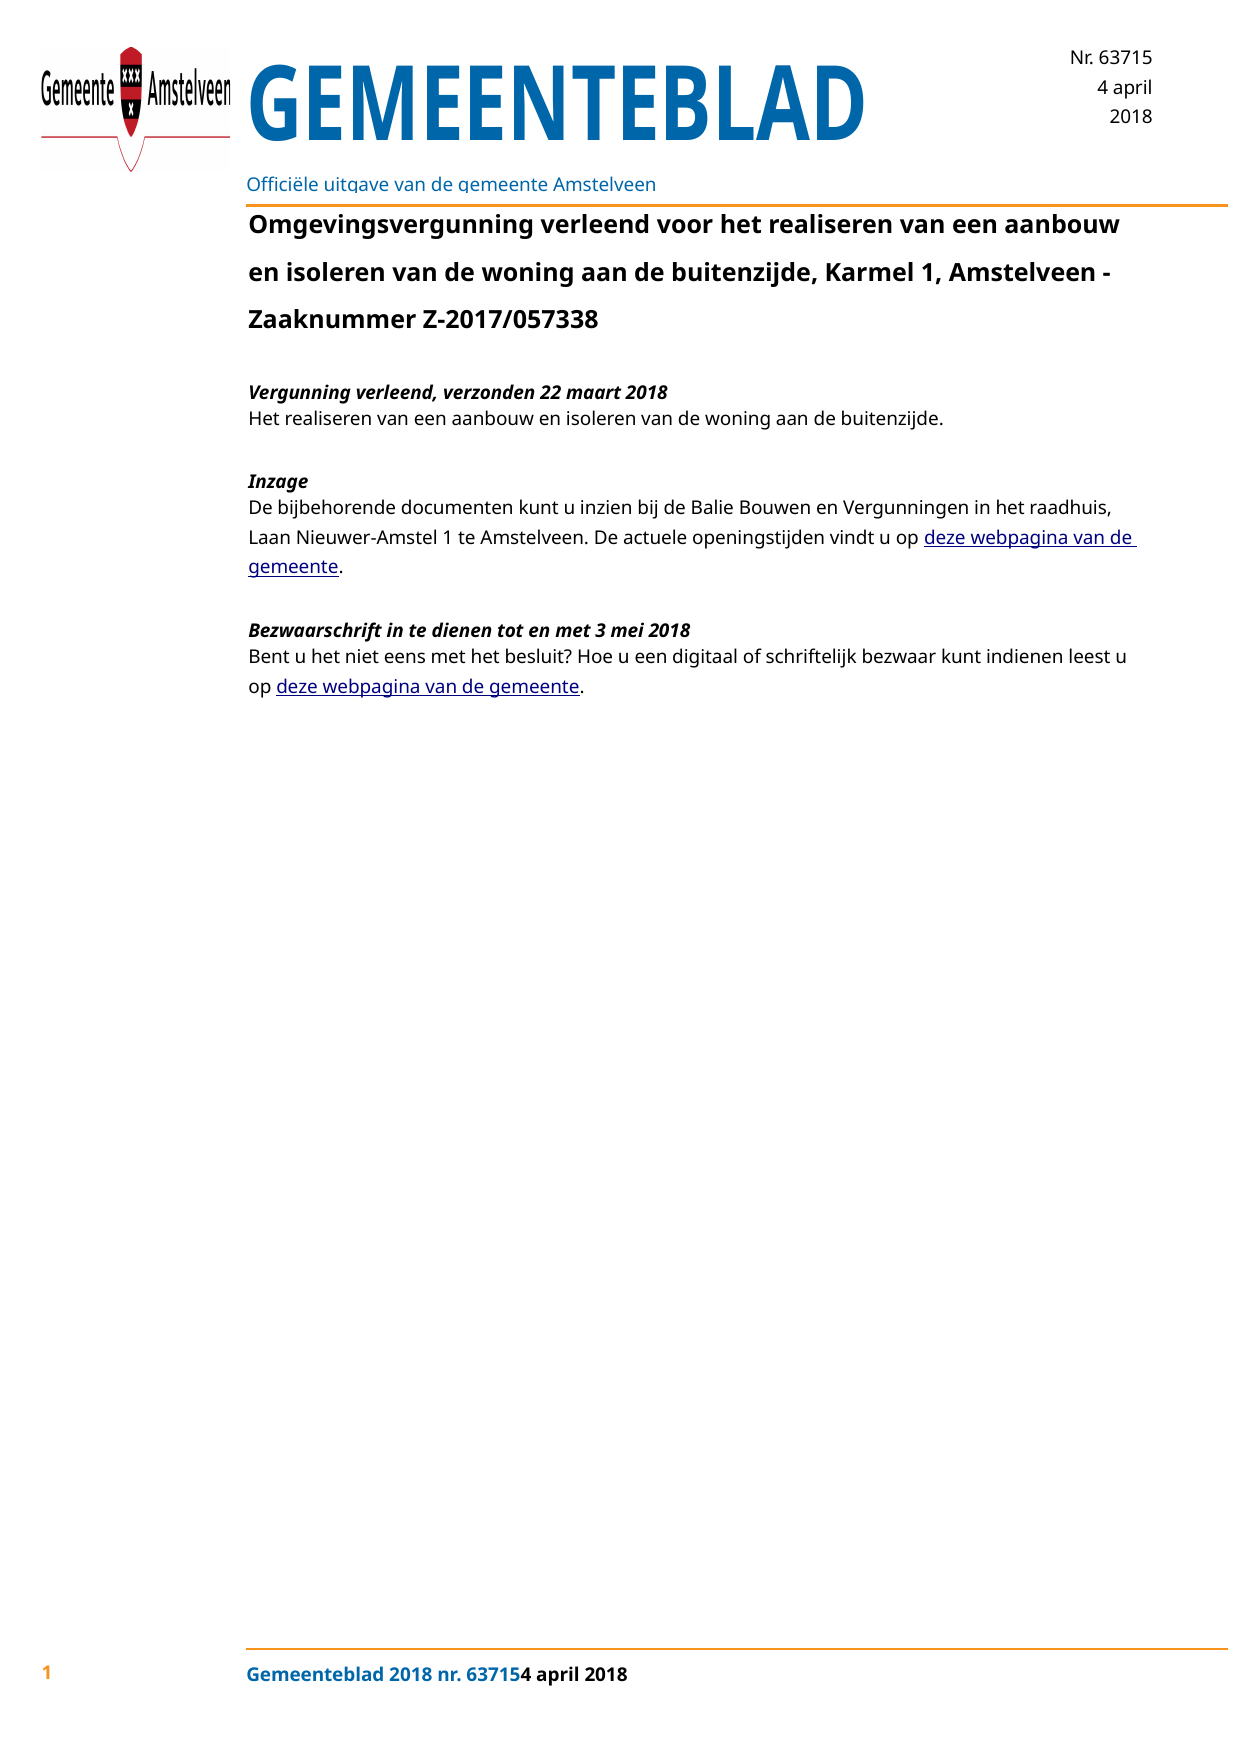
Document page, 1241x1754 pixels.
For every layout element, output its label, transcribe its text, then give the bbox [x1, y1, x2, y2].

text De bijbehorende documenten kunt u inzien bij de Balie Bouwen en Vergunningen in het raadhuis, Laan Nieuwer-Amstel 1 te Amstelveen. De actuele openingstijden vindt u op deze webpagina van de gemeente. [248, 494, 1152, 579]
text Bent u het niet eens met het besluit? Hoe u een digitaal of schriftelijk bezwaar kunt indienen leest u op deze webpagina van de gemeente. [248, 643, 1152, 699]
picture [41, 47, 231, 172]
text Omgevingsvergunning verleend voor het realiseren van een aanbouw en isoleren van de woning aan de buitenzijde, Karmel 1, Amstelveen - Zaaknummer Z-2017/057338 [248, 207, 1152, 336]
text Vergunning verleend, verzonden 22 maart 2018 [248, 379, 1152, 405]
text Het realiseren van een aanbouw en isoleren van de woning aan de buitenzijde. [248, 405, 1152, 431]
text Bezwaarschrift in te dienen tot en met 3 mei 2018 [248, 618, 1152, 643]
text Inzage [248, 469, 1152, 494]
